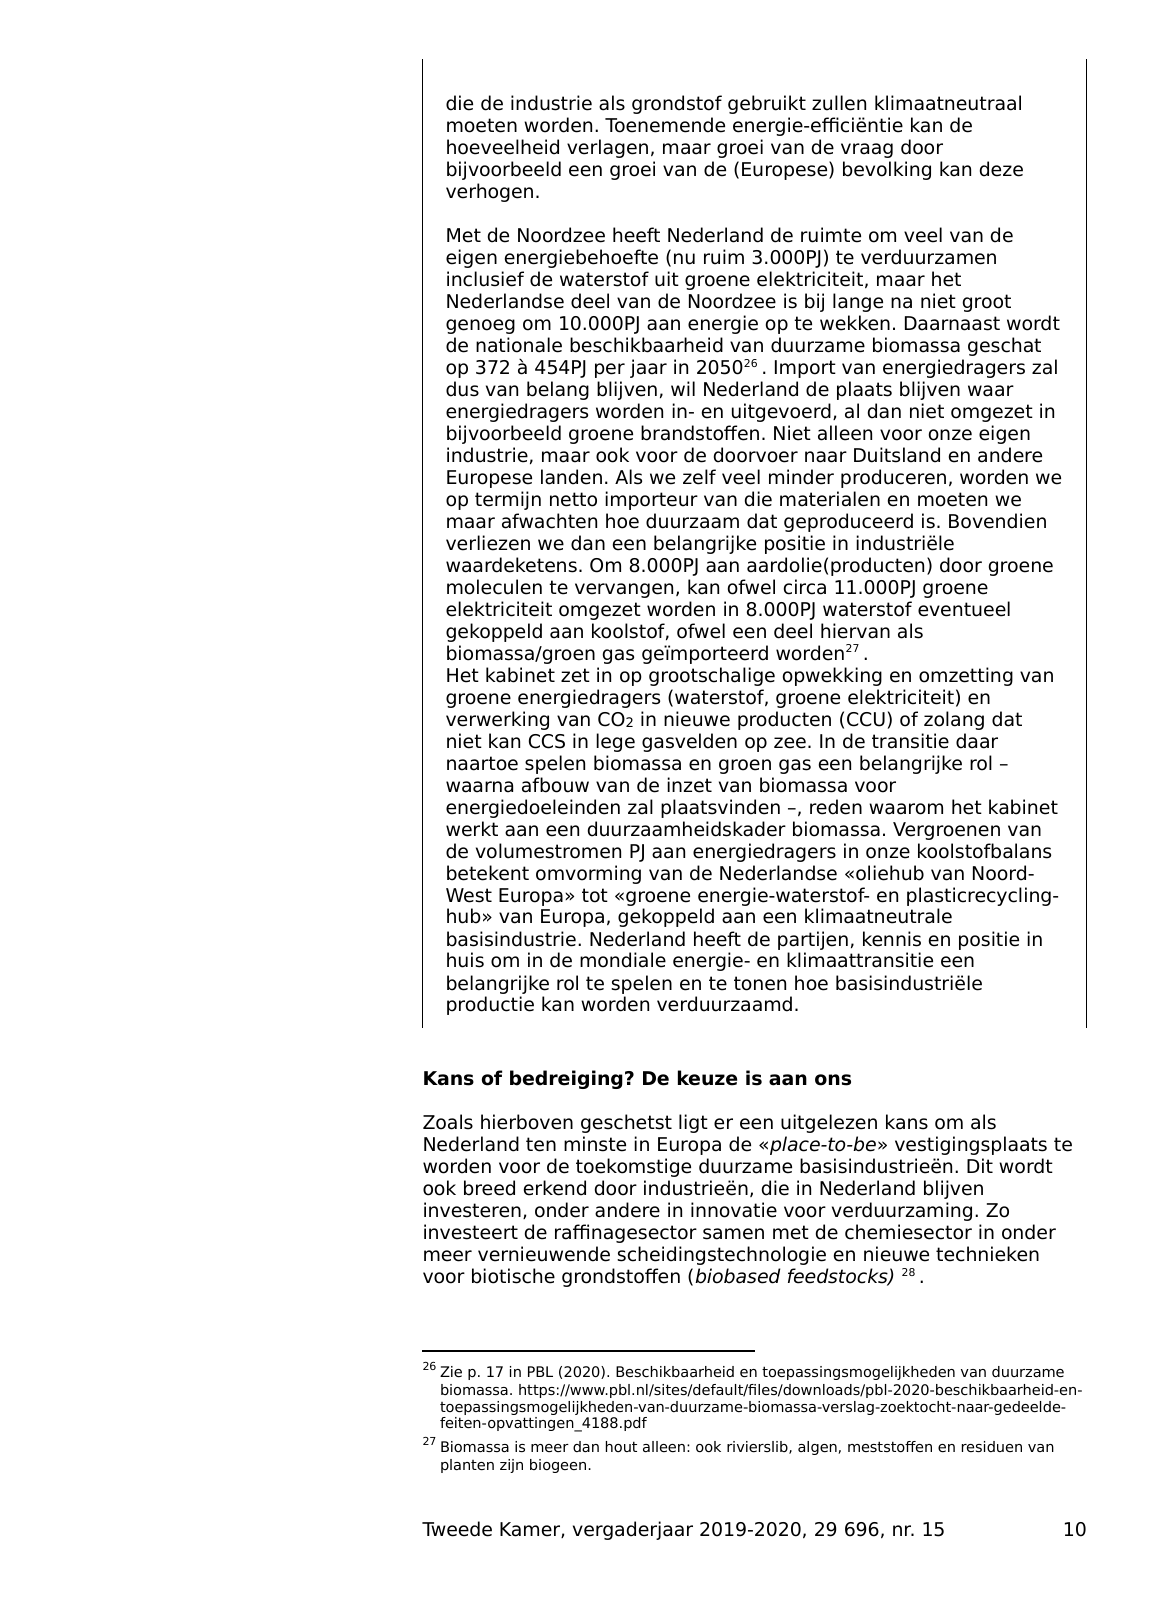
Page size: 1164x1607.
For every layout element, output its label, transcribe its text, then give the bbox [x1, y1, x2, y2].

subtitle Kans of bedreiging? De keuze is aan ons [422, 1068, 1087, 1090]
table_header die de industrie als grondstof gebruikt zullen klimaatneutraal moeten worden. Toenemende energie-efficiëntie kan de hoeveelheid verlagen, maar groei van de vraag door bijvoorbeeld een groei van de (Europese) bevolking kan deze verhogen. Met de Noordzee heeft Nederland de ruimte om veel van de eigen energiebehoefte (nu ruim 3.000PJ) te verduurzamen inclusief de waterstof uit groene elektriciteit, maar het Nederlandse deel van de Noordzee is bij lange na niet groot genoeg om 10.000PJ aan energie op te wekken. Daarnaast wordt de nationale beschikbaarheid van duurzame biomassa geschat op 372 à 454PJ per jaar in 2050. Import van energiedragers zal dus van belang blijven, wil Nederland de plaats blijven waar energiedragers worden in- en uitgevoerd, al dan niet omgezet in bijvoorbeeld groene brandstoffen. Niet alleen voor onze eigen industrie, maar ook voor de doorvoer naar Duitsland en andere Europese landen. Als we zelf veel minder produceren, worden we op termijn netto importeur van die materialen en moeten we maar afwachten hoe duurzaam dat geproduceerd is. Bovendien verliezen we dan een belangrijke positie in industriële waardeketens. Om 8.000PJ aan aardolie(producten) door groene moleculen te vervangen, kan ofwel circa 11.000PJ groene elektriciteit omgezet worden in 8.000PJ waterstof eventueel gekoppeld aan koolstof, ofwel een deel hiervan als biomassa/groen gas geïmporteerd worden. Het kabinet zet in op grootschalige opwekking en omzetting van groene energiedragers (waterstof, groene elektriciteit) en verwerking van CO2 in nieuwe producten (CCU) of zolang dat niet kan CCS in lege gasvelden op zee. In de transitie daar naartoe spelen biomassa en groen gas een belangrijke rol – waarna afbouw van de inzet van biomassa voor energiedoeleinden zal plaatsvinden –, reden waarom het kabinet werkt aan een duurzaamheidskader biomassa. Vergroenen van de volumestromen PJ aan energiedragers in onze koolstofbalans betekent omvorming van de Nederlandse «oliehub van Noord-West Europa» tot «groene energie-waterstof- en plasticrecycling-hub» van Europa, gekoppeld aan een klimaatneutrale basisindustrie. Nederland heeft de partijen, kennis en positie in huis om in de mondiale energie- en klimaattransitie een belangrijke rol te spelen en te tonen hoe basisindustriële productie kan worden verduurzaamd. [423, 59, 1086, 1028]
text Zoals hierboven geschetst ligt er een uitgelezen kans om als Nederland ten minste in Europa de «place-to-be» vestigingsplaats te worden voor de toekomstige duurzame basisindustrieën. Dit wordt ook breed erkend door industrieën, die in Nederland blijven investeren, onder andere in innovatie voor verduurzaming. Zo investeert de raffinagesector samen met de chemiesector in onder meer vernieuwende scheidingstechnologie en nieuwe technieken voor biotische grondstoffen (biobased feedstocks) . [422, 1112, 1087, 1288]
